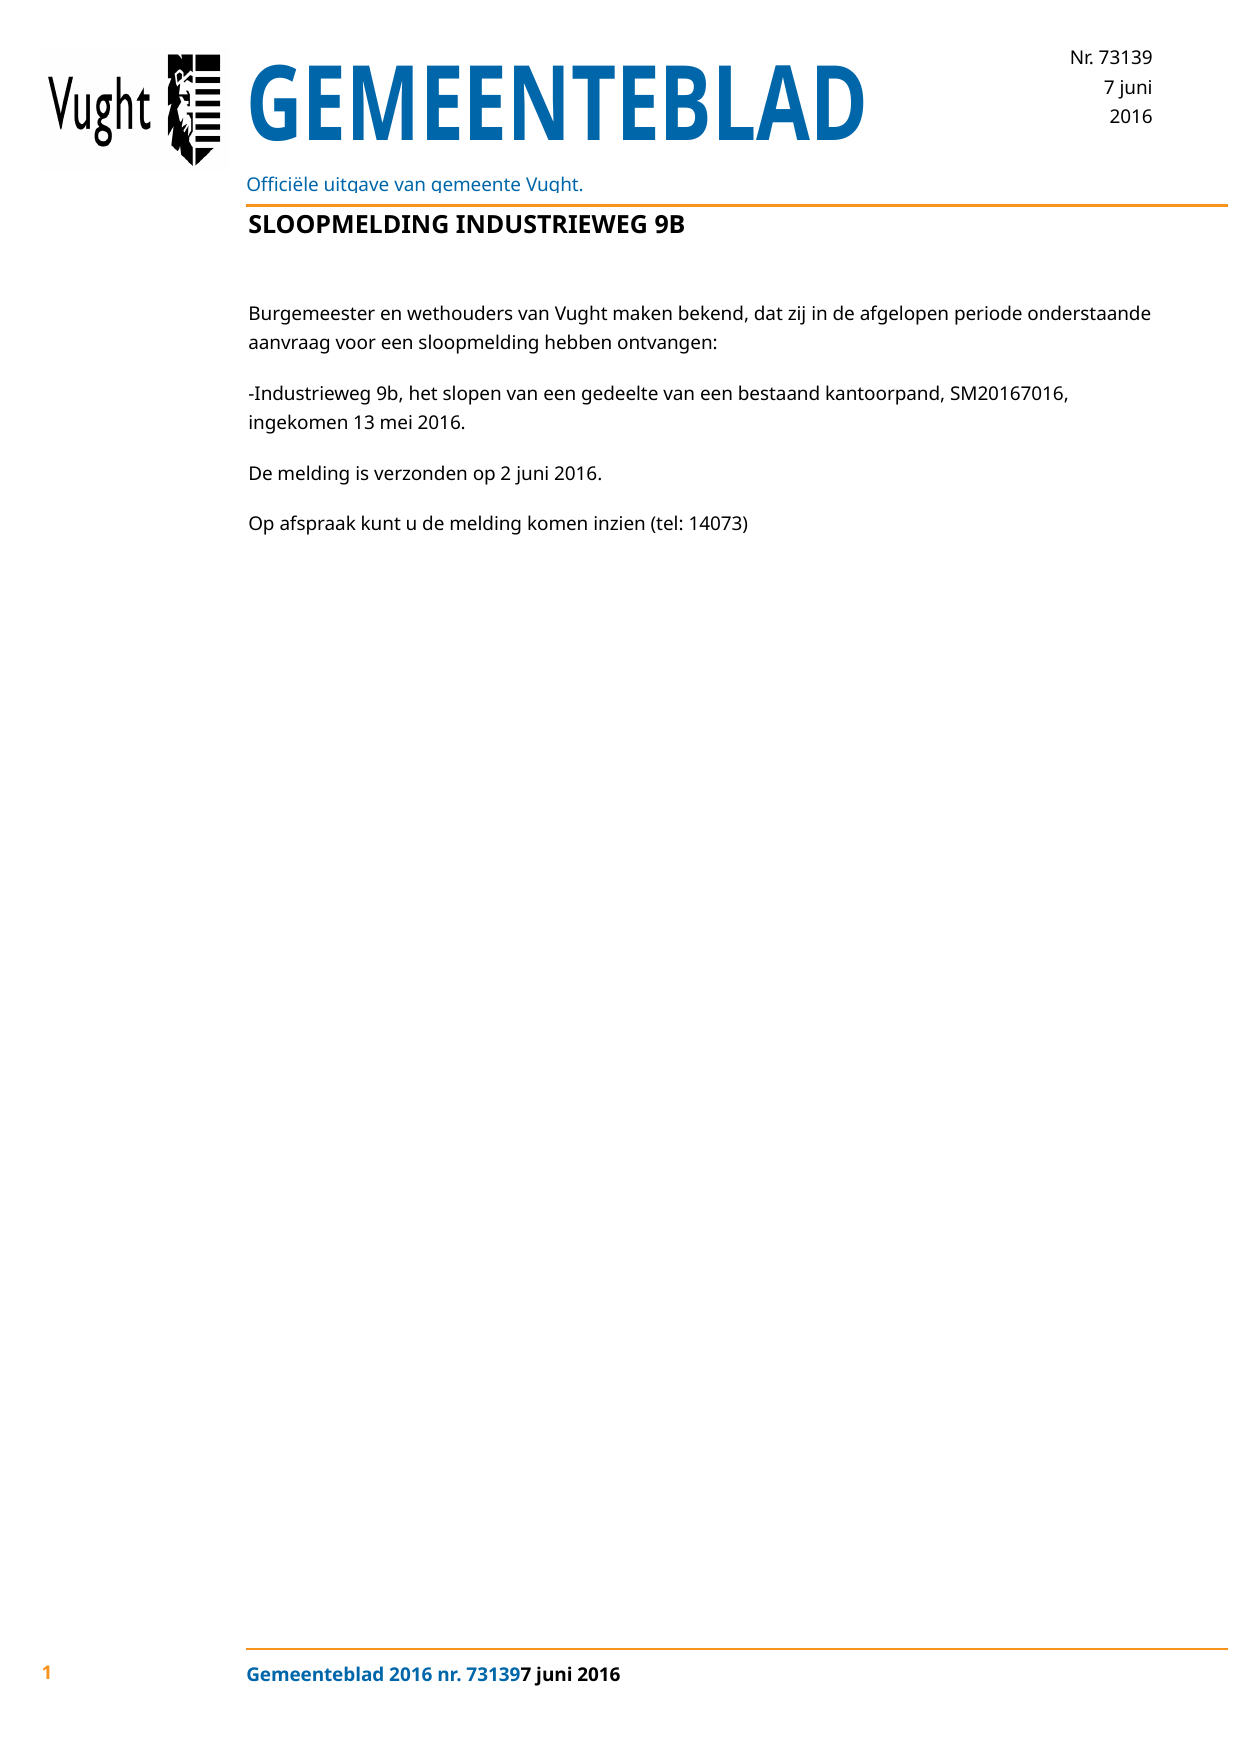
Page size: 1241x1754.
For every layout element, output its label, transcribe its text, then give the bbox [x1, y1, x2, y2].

picture [41, 47, 231, 172]
text Burgemeester en wethouders van Vught maken bekend, dat zij in de afgelopen periode onderstaande aanvraag voor een sloopmelding hebben ontvangen: [248, 300, 1152, 355]
text -Industrieweg 9b, het slopen van een gedeelte van een bestaand kantoorpand, SM20167016, ingekomen 13 mei 2016. [248, 380, 1152, 435]
text Op afspraak kunt u de melding komen inzien (tel: 14073) [248, 510, 1152, 536]
text De melding is verzonden op 2 juni 2016. [248, 460, 1152, 486]
text SLOOPMELDING INDUSTRIEWEG 9B [248, 207, 1152, 241]
